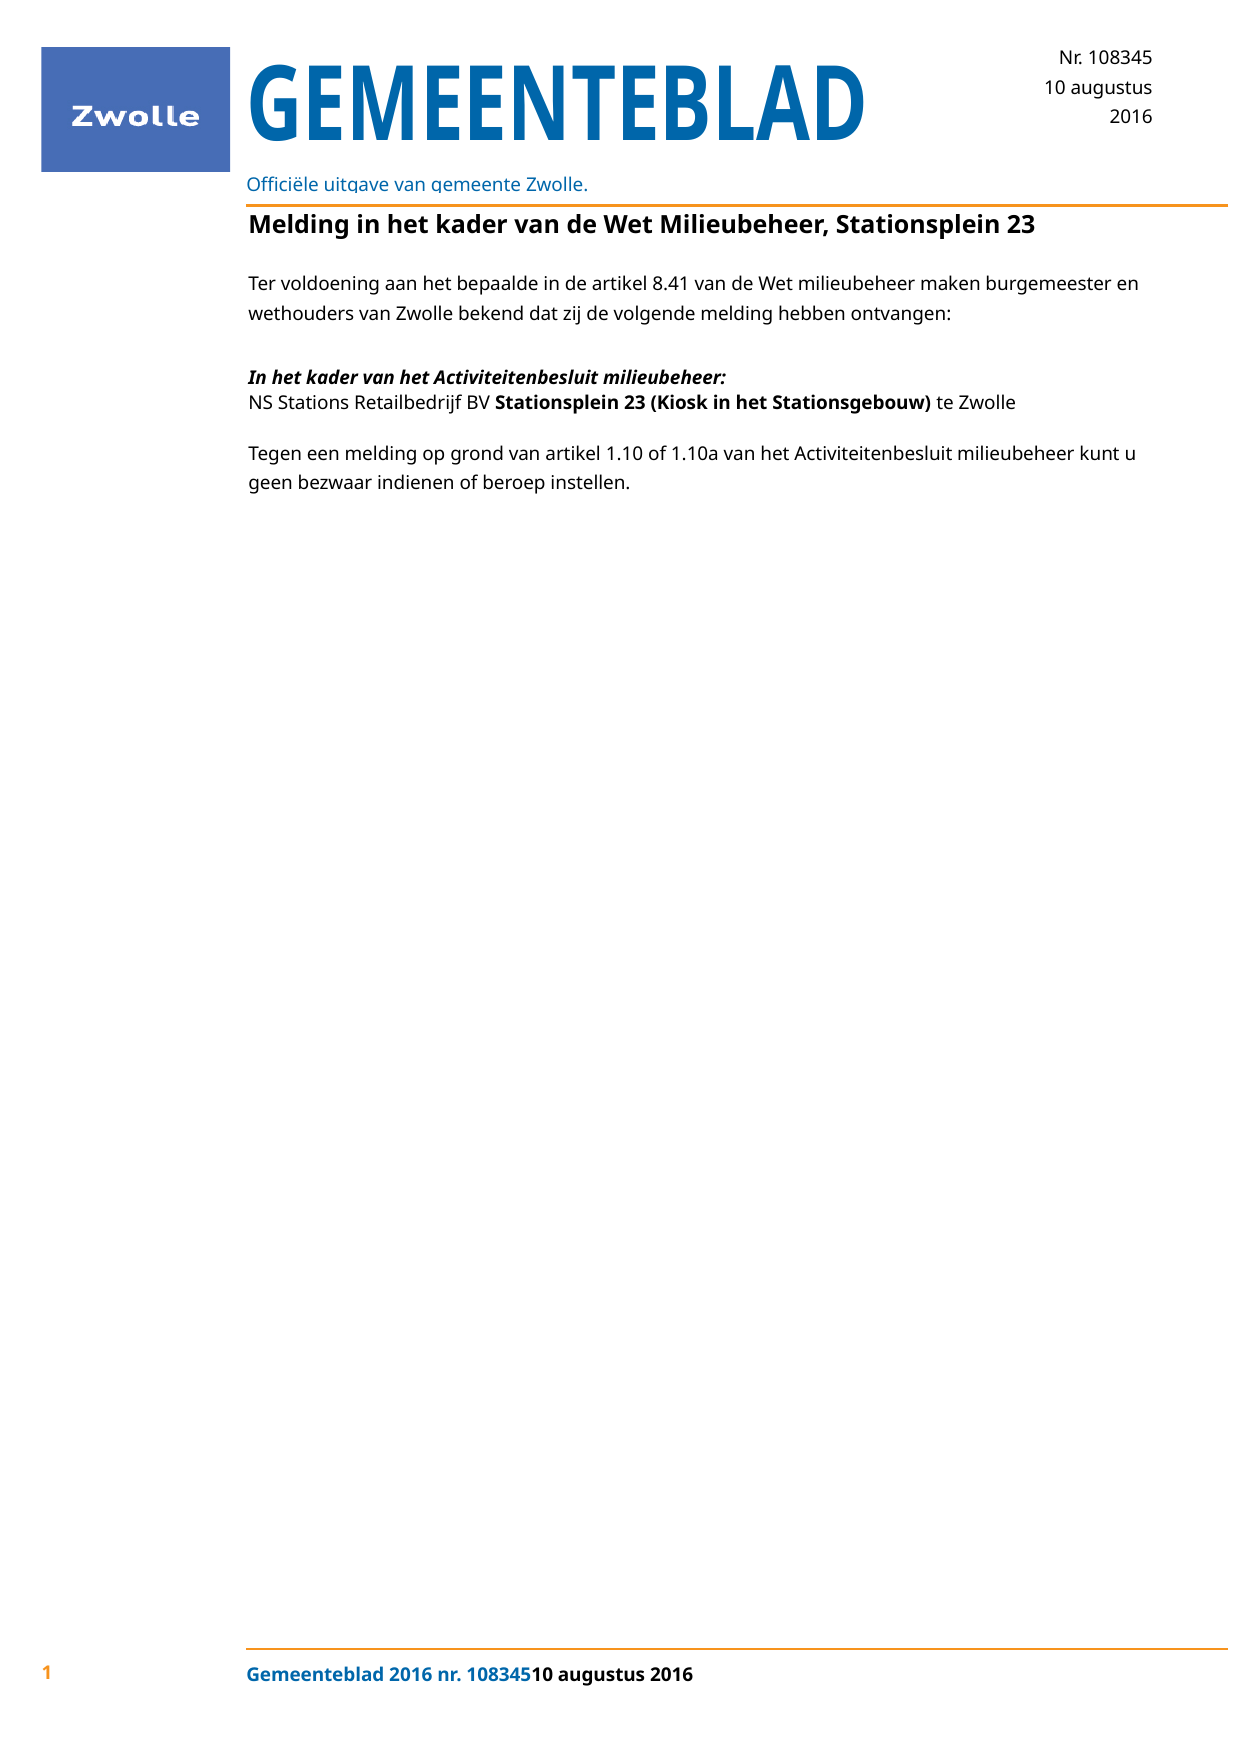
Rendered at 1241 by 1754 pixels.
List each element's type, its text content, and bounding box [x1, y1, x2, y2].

text Tegen een melding op grond van artikel 1.10 of 1.10a van het Activiteitenbesluit milieubeheer kunt u geen bezwaar indienen of beroep instellen. [248, 440, 1152, 495]
text NS Stations Retailbedrijf BV Stationsplein 23 (Kiosk in het Stationsgebouw) te Zwolle [248, 389, 1152, 415]
picture [41, 47, 231, 172]
text Melding in het kader van de Wet Milieubeheer, Stationsplein 23 [248, 207, 1152, 241]
text In het kader van het Activiteitenbesluit milieubeheer: [248, 364, 1152, 389]
text Ter voldoening aan het bepaalde in de artikel 8.41 van de Wet milieubeheer maken burgemeester en wethouders van Zwolle bekend dat zij de volgende melding hebben ontvangen: [248, 270, 1152, 326]
